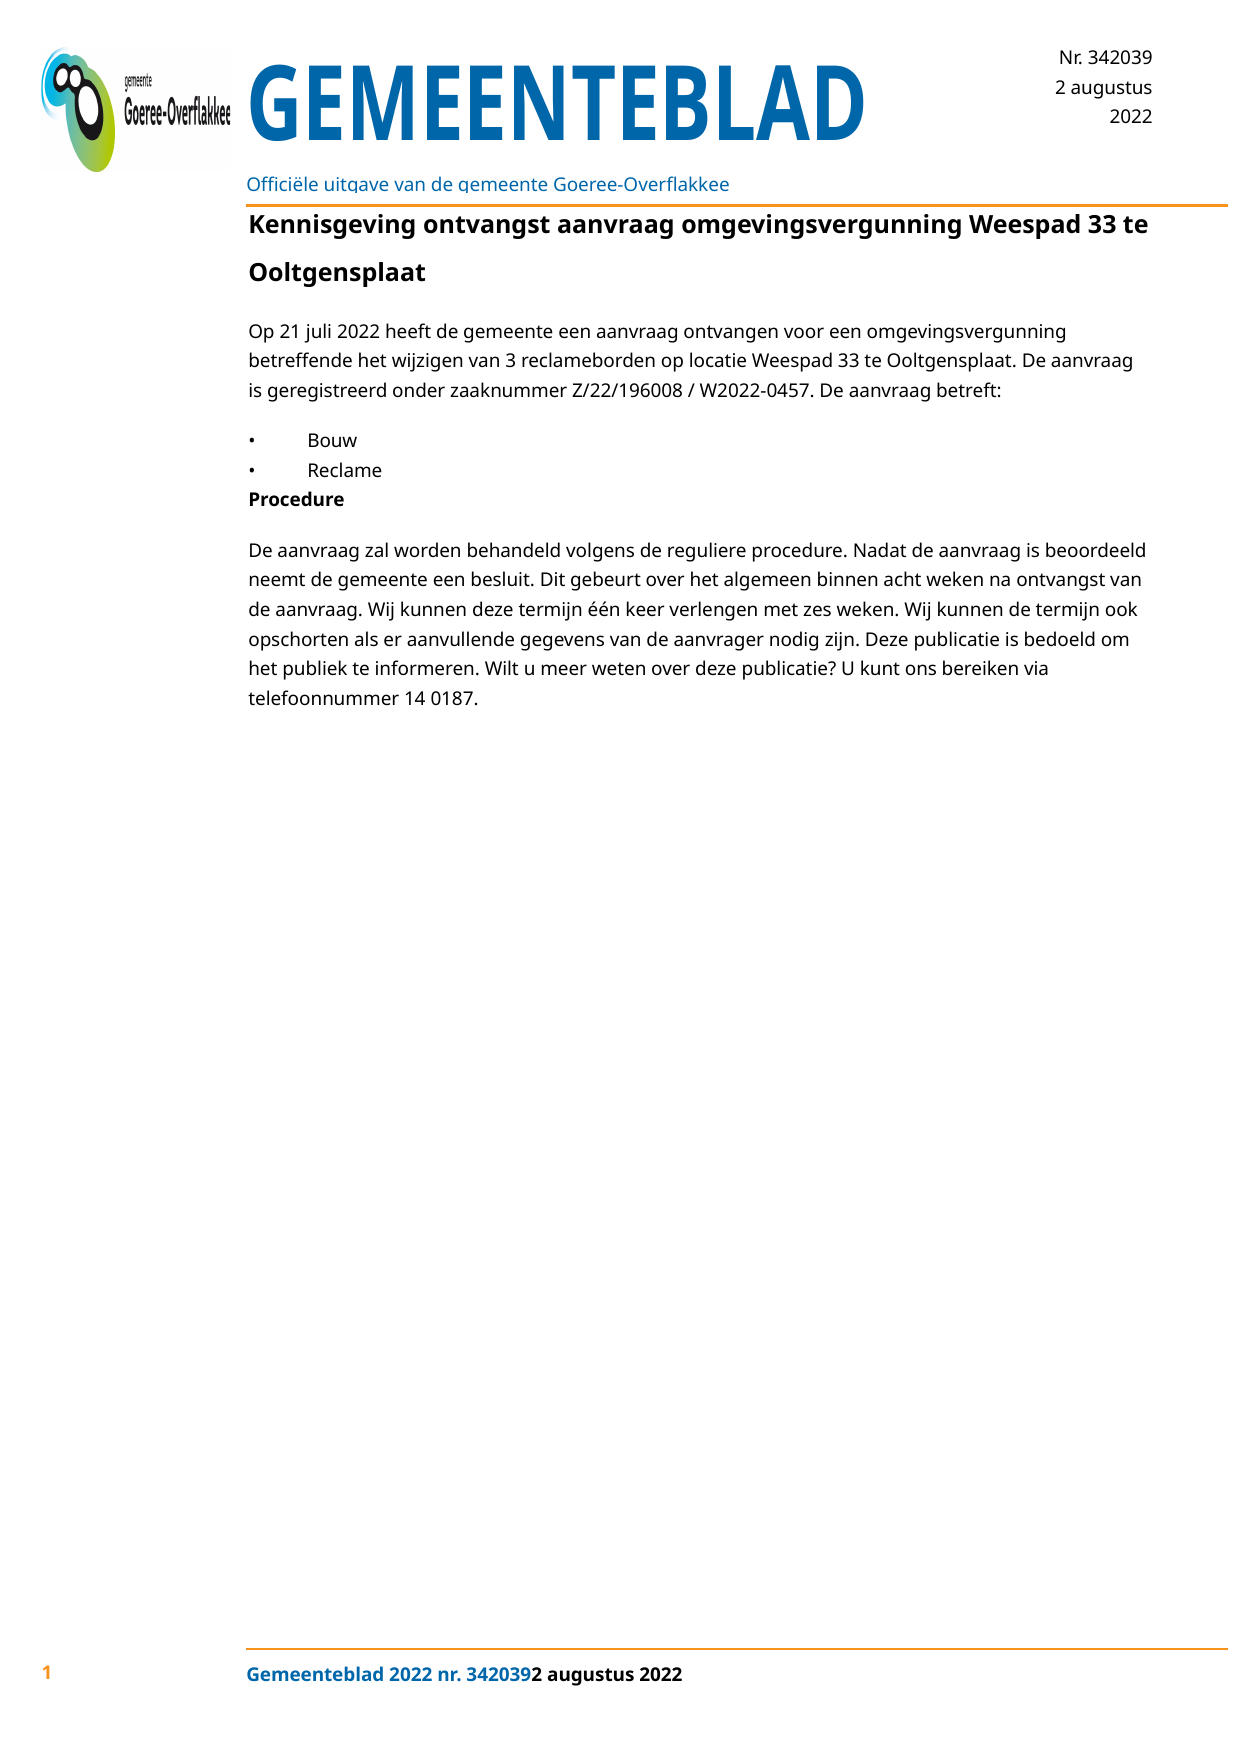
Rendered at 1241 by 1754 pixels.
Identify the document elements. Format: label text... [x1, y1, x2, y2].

picture [41, 47, 231, 172]
text Procedure [248, 487, 1152, 512]
list Bouw [248, 427, 1152, 453]
text Kennisgeving ontvangst aanvraag omgevingsvergunning Weespad 33 te Ooltgensplaat [248, 207, 1152, 288]
text Op 21 juli 2022 heeft de gemeente een aanvraag ontvangen voor een omgevingsvergunning betreffende het wijzigen van 3 reclameborden op locatie Weespad 33 te Ooltgensplaat. De aanvraag is geregistreerd onder zaaknummer Z/22/196008 / W2022-0457. De aanvraag betreft: [248, 318, 1152, 403]
list Reclame [248, 457, 1152, 483]
text De aanvraag zal worden behandeld volgens de reguliere procedure. Nadat de aanvraag is beoordeeld neemt de gemeente een besluit. Dit gebeurt over het algemeen binnen acht weken na ontvangst van de aanvraag. Wij kunnen deze termijn één keer verlengen met zes weken. Wij kunnen de termijn ook opschorten als er aanvullende gegevens van de aanvrager nodig zijn. Deze publicatie is bedoeld om het publiek te informeren. Wilt u meer weten over deze publicatie? U kunt ons bereiken via telefoonnummer 14 0187. [248, 537, 1152, 711]
